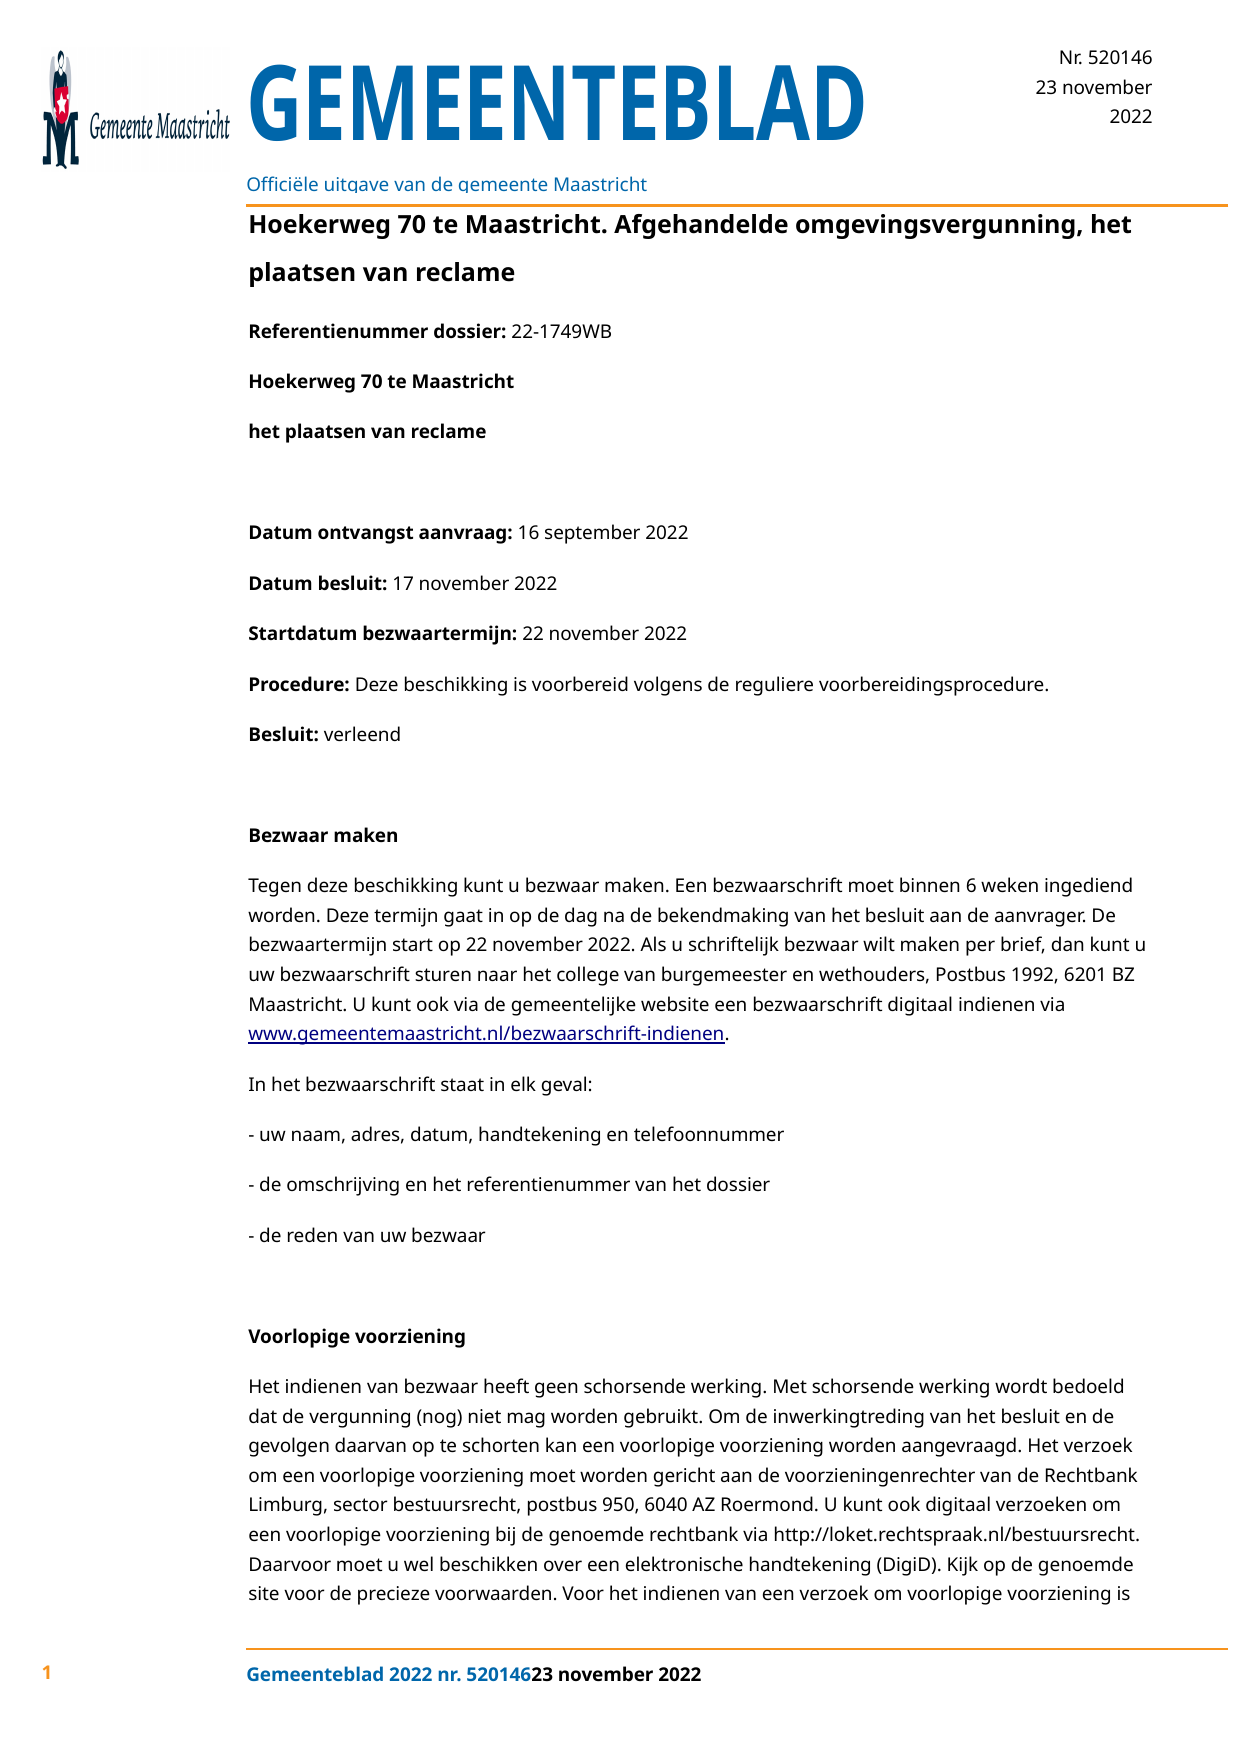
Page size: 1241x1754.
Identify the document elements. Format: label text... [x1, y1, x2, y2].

text Datum besluit: 17 november 2022 [248, 570, 1152, 596]
text - de reden van uw bezwaar [248, 1222, 1152, 1248]
text Procedure: Deze beschikking is voorbereid volgens de reguliere voorbereidingsprocedure. [248, 671, 1152, 697]
text Het indienen van bezwaar heeft geen schorsende werking. Met schorsende werking wordt bedoeld dat de vergunning (nog) niet mag worden gebruikt. Om de inwerkingtreding van het besluit en de gevolgen daarvan op te schorten kan een voorlopige voorziening worden aangevraagd. Het verzoek om een voorlopige voorziening moet worden gericht aan de voorzieningenrechter van de Rechtbank Limburg, sector bestuursrecht, postbus 950, 6040 AZ Roermond. U kunt ook digitaal verzoeken om een voorlopige voorziening bij de genoemde rechtbank via http://loket.rechtspraak.nl/bestuursrecht. Daarvoor moet u wel beschikken over een elektronische handtekening (DigiD). Kijk op de genoemde site voor de precieze voorwaarden. Voor het indienen van een verzoek om voorlopige voorziening is [248, 1373, 1152, 1606]
text Tegen deze beschikking kunt u bezwaar maken. Een bezwaarschrift moet binnen 6 weken ingediend worden. Deze termijn gaat in op de dag na de bekendmaking van het besluit aan de aanvrager. De bezwaartermijn start op 22 november 2022. Als u schriftelijk bezwaar wilt maken per brief, dan kunt u uw bezwaarschrift sturen naar het college van burgemeester en wethouders, Postbus 1992, 6201 BZ Maastricht. U kunt ook via de gemeentelijke website een bezwaarschrift digitaal indienen via www.gemeentemaastricht.nl/bezwaarschrift-indienen. [248, 872, 1152, 1046]
text Bezwaar maken [248, 822, 1152, 848]
text Startdatum bezwaartermijn: 22 november 2022 [248, 620, 1152, 646]
text - de omschrijving en het referentienummer van het dossier [248, 1172, 1152, 1197]
text - uw naam, adres, datum, handtekening en telefoonnummer [248, 1121, 1152, 1147]
text Hoekerweg 70 te Maastricht [248, 368, 1152, 394]
text Besluit: verleend [248, 721, 1152, 747]
text Referentienummer dossier: 22-1749WB [248, 318, 1152, 344]
picture [41, 47, 231, 172]
text In het bezwaarschrift staat in elk geval: [248, 1071, 1152, 1097]
text Voorlopige voorziening [248, 1323, 1152, 1349]
text Hoekerweg 70 te Maastricht. Afgehandelde omgevingsvergunning, het plaatsen van reclame [248, 207, 1152, 288]
text het plaatsen van reclame [248, 419, 1152, 444]
text Datum ontvangst aanvraag: 16 september 2022 [248, 519, 1152, 545]
